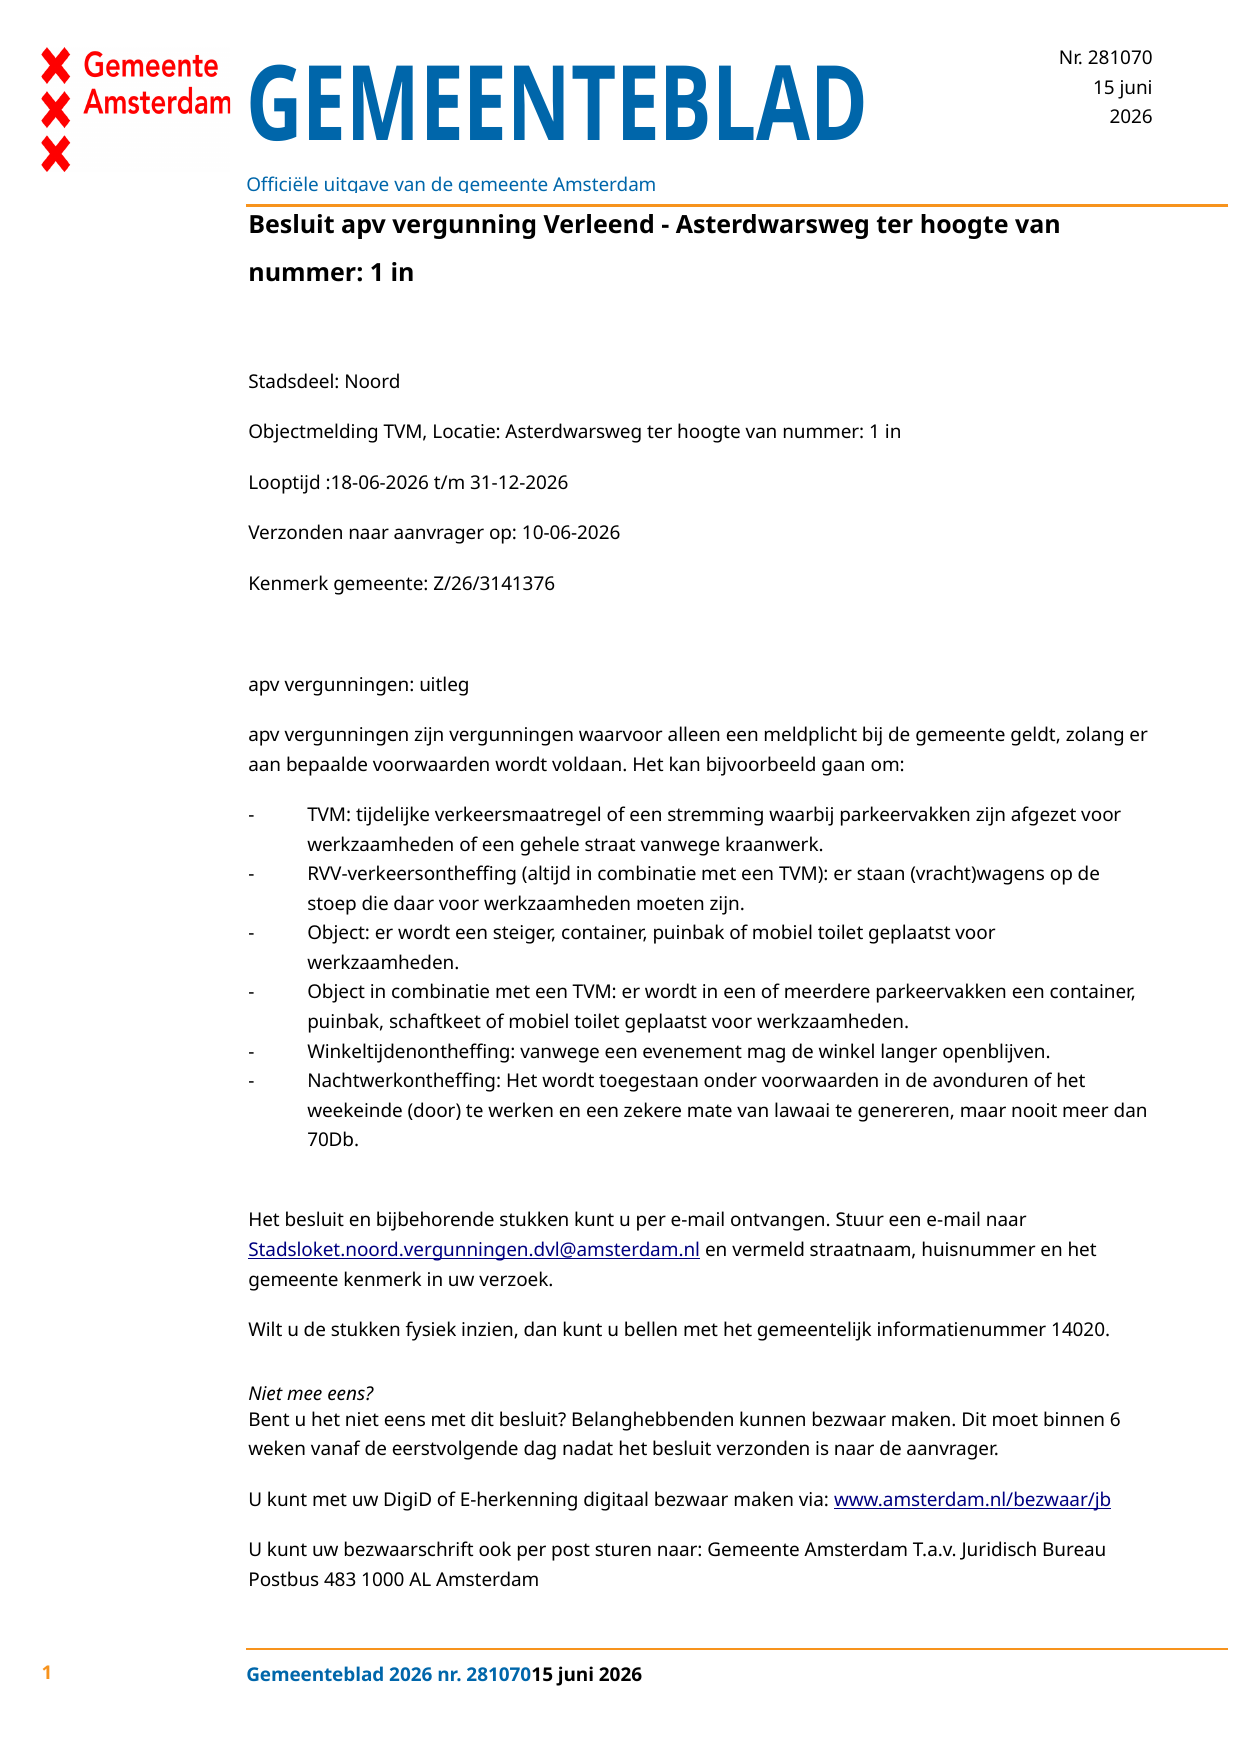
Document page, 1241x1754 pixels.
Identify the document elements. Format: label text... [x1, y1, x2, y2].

text Looptijd :18-06-2026 t/m 31-12-2026 [248, 469, 1152, 495]
text Wilt u de stukken fysiek inzien, dan kunt u bellen met het gemeentelijk informatienummer 14020. [248, 1316, 1152, 1342]
text U kunt uw bezwaarschrift ook per post sturen naar: Gemeente Amsterdam T.a.v. Juridisch Bureau Postbus 483 1000 AL Amsterdam [248, 1536, 1152, 1592]
text apv vergunningen zijn vergunningen waarvoor alleen een meldplicht bij de gemeente geldt, zolang er aan bepaalde voorwaarden wordt voldaan. Het kan bijvoorbeeld gaan om: [248, 721, 1152, 777]
list Nachtwerkontheffing: Het wordt toegestaan onder voorwaarden in de avonduren of het weekeinde (door) te werken en een zekere mate van lawaai te genereren, maar nooit meer dan 70Db. [248, 1067, 1152, 1152]
text Bent u het niet eens met dit besluit? Belanghebbenden kunnen bezwaar maken. Dit moet binnen 6 weken vanaf de eerstvolgende dag nadat het besluit verzonden is naar de aanvrager. [248, 1406, 1152, 1461]
text U kunt met uw DigiD of E-herkenning digitaal bezwaar maken via: www.amsterdam.nl/bezwaar/jb [248, 1486, 1152, 1512]
text Objectmelding TVM, Locatie: Asterdwarsweg ter hoogte van nummer: 1 in [248, 419, 1152, 444]
list TVM: tijdelijke verkeersmaatregel of een stremming waarbij parkeervakken zijn afgezet voor werkzaamheden of een gehele straat vanwege kraanwerk. [248, 801, 1152, 857]
picture [41, 47, 231, 172]
list Winkeltijdenontheffing: vanwege een evenement mag de winkel langer openblijven. [248, 1038, 1152, 1064]
text Het besluit en bijbehorende stukken kunt u per e-mail ontvangen. Stuur een e-mail naar Stadsloket.noord.vergunningen.dvl@amsterdam.nl en vermeld straatnaam, huisnummer en het gemeente kenmerk in uw verzoek. [248, 1207, 1152, 1292]
list Object in combinatie met een TVM: er wordt in een of meerdere parkeervakken een container, puinbak, schaftkeet of mobiel toilet geplaatst voor werkzaamheden. [248, 979, 1152, 1034]
text Besluit apv vergunning Verleend - Asterdwarsweg ter hoogte van nummer: 1 in [248, 207, 1152, 288]
text Stadsdeel: Noord [248, 368, 1152, 394]
text Verzonden naar aanvrager op: 10-06-2026 [248, 519, 1152, 545]
list RVV-verkeersontheffing (altijd in combinatie met een TVM): er staan (vracht)wagens op de stoep die daar voor werkzaamheden moeten zijn. [248, 860, 1152, 916]
text Niet mee eens? [248, 1380, 1152, 1406]
text Kenmerk gemeente: Z/26/3141376 [248, 570, 1152, 596]
text apv vergunningen: uitleg [248, 671, 1152, 697]
list Object: er wordt een steiger, container, puinbak of mobiel toilet geplaatst voor werkzaamheden. [248, 919, 1152, 975]
